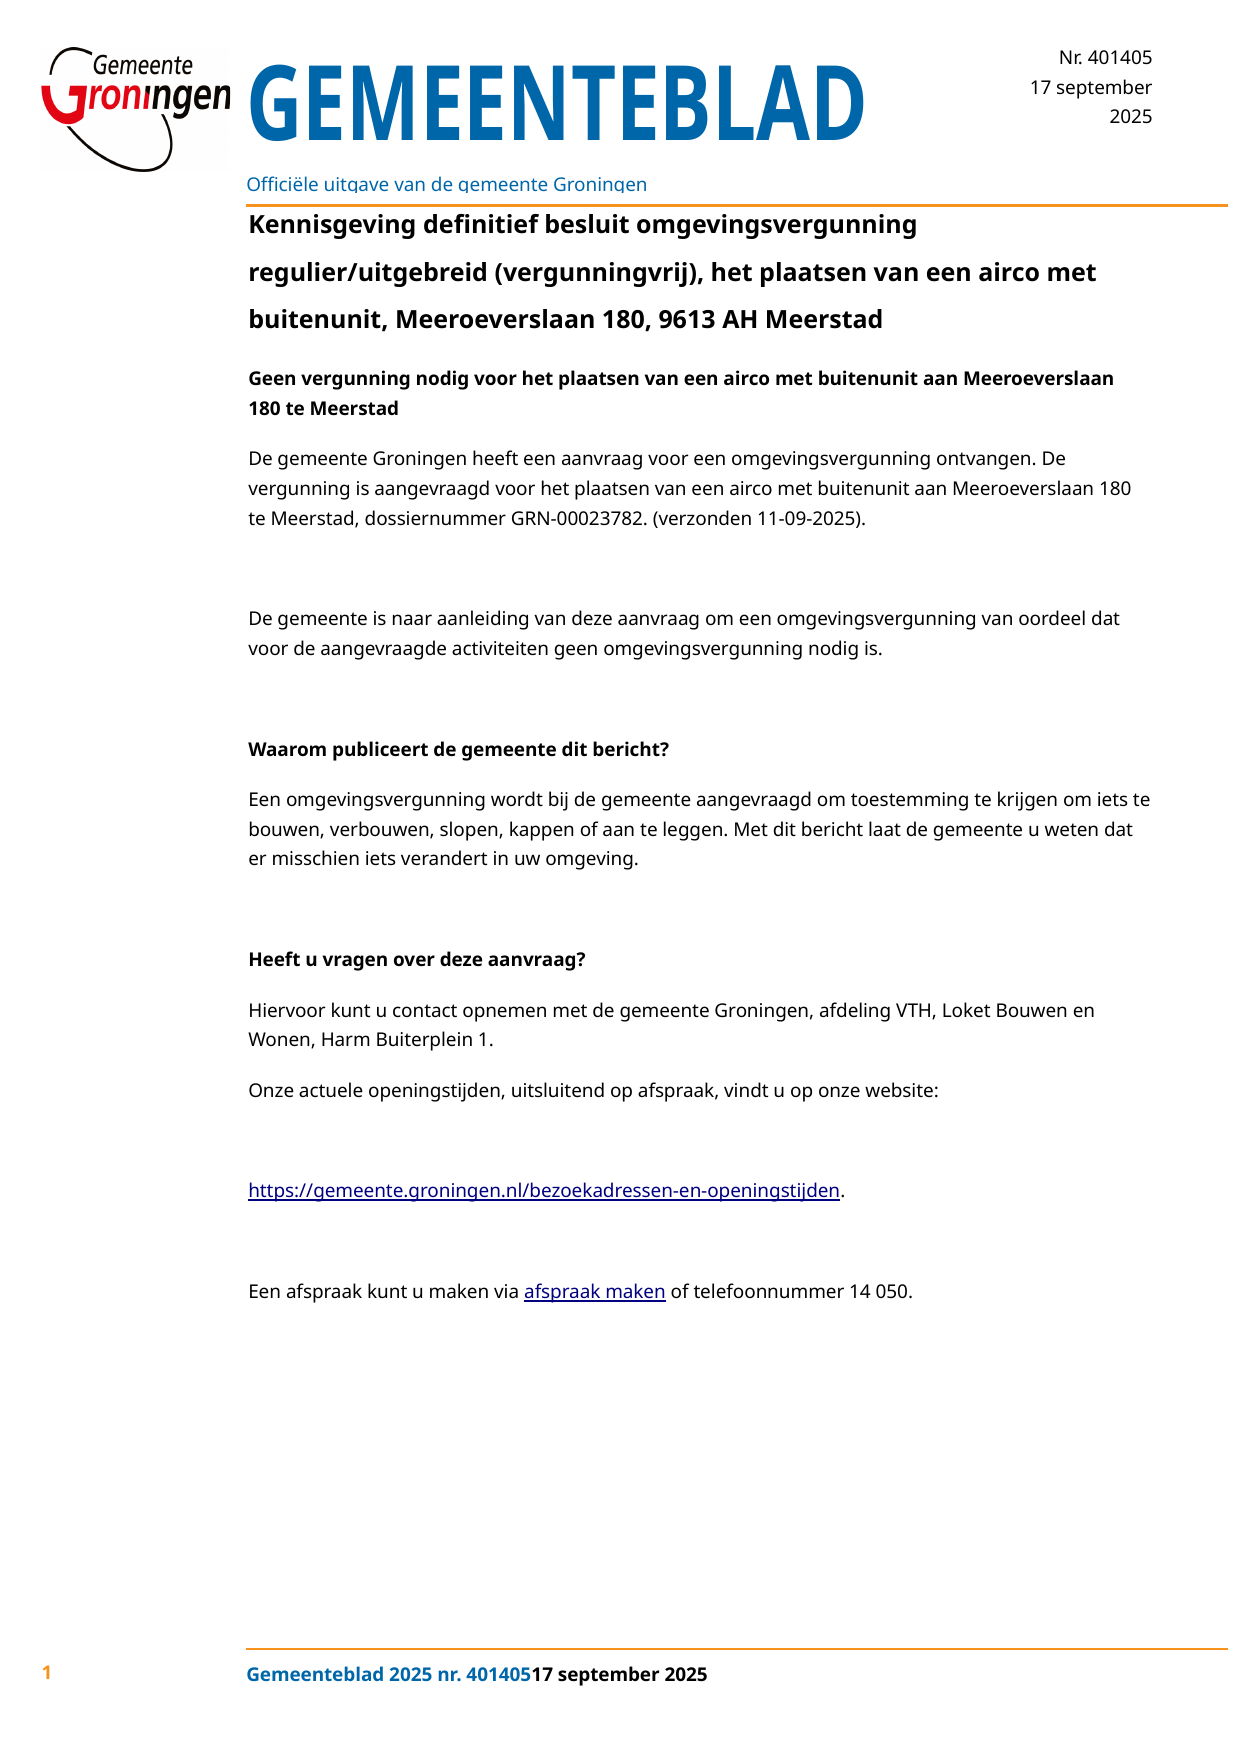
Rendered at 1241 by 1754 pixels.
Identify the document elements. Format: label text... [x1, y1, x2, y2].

text Waarom publiceert de gemeente dit bericht? [248, 736, 1152, 762]
text Hiervoor kunt u contact opnemen met de gemeente Groningen, afdeling VTH, Loket Bouwen en Wonen, Harm Buiterplein 1. [248, 997, 1152, 1052]
text De gemeente Groningen heeft een aanvraag voor een omgevingsvergunning ontvangen. De vergunning is aangevraagd voor het plaatsen van een airco met buitenunit aan Meeroeverslaan 180 te Meerstad, dossiernummer GRN-00023782. (verzonden 11-09-2025). [248, 446, 1152, 530]
text https://gemeente.groningen.nl/bezoekadressen-en-openingstijden. [248, 1178, 1152, 1203]
text De gemeente is naar aanleiding van deze aanvraag om een omgevingsvergunning van oordeel dat voor de aangevraagde activiteiten geen omgevingsvergunning nodig is. [248, 606, 1152, 661]
text Kennisgeving definitief besluit omgevingsvergunning regulier/uitgebreid (vergunningvrij), het plaatsen van een airco met buitenunit, Meeroeverslaan 180, 9613 AH Meerstad [248, 207, 1152, 336]
text Een omgevingsvergunning wordt bij de gemeente aangevraagd om toestemming te krijgen om iets te bouwen, verbouwen, slopen, kappen of aan te leggen. Met dit bericht laat de gemeente u weten dat er misschien iets verandert in uw omgeving. [248, 786, 1152, 871]
text Een afspraak kunt u maken via afspraak maken of telefoonnummer 14 050. [248, 1278, 1152, 1304]
text Heeft u vragen over deze aanvraag? [248, 946, 1152, 972]
picture [41, 47, 231, 172]
text Onze actuele openingstijden, uitsluitend op afspraak, vindt u op onze website: [248, 1077, 1152, 1102]
text Geen vergunning nodig voor het plaatsen van een airco met buitenunit aan Meeroeverslaan 180 te Meerstad [248, 366, 1152, 421]
